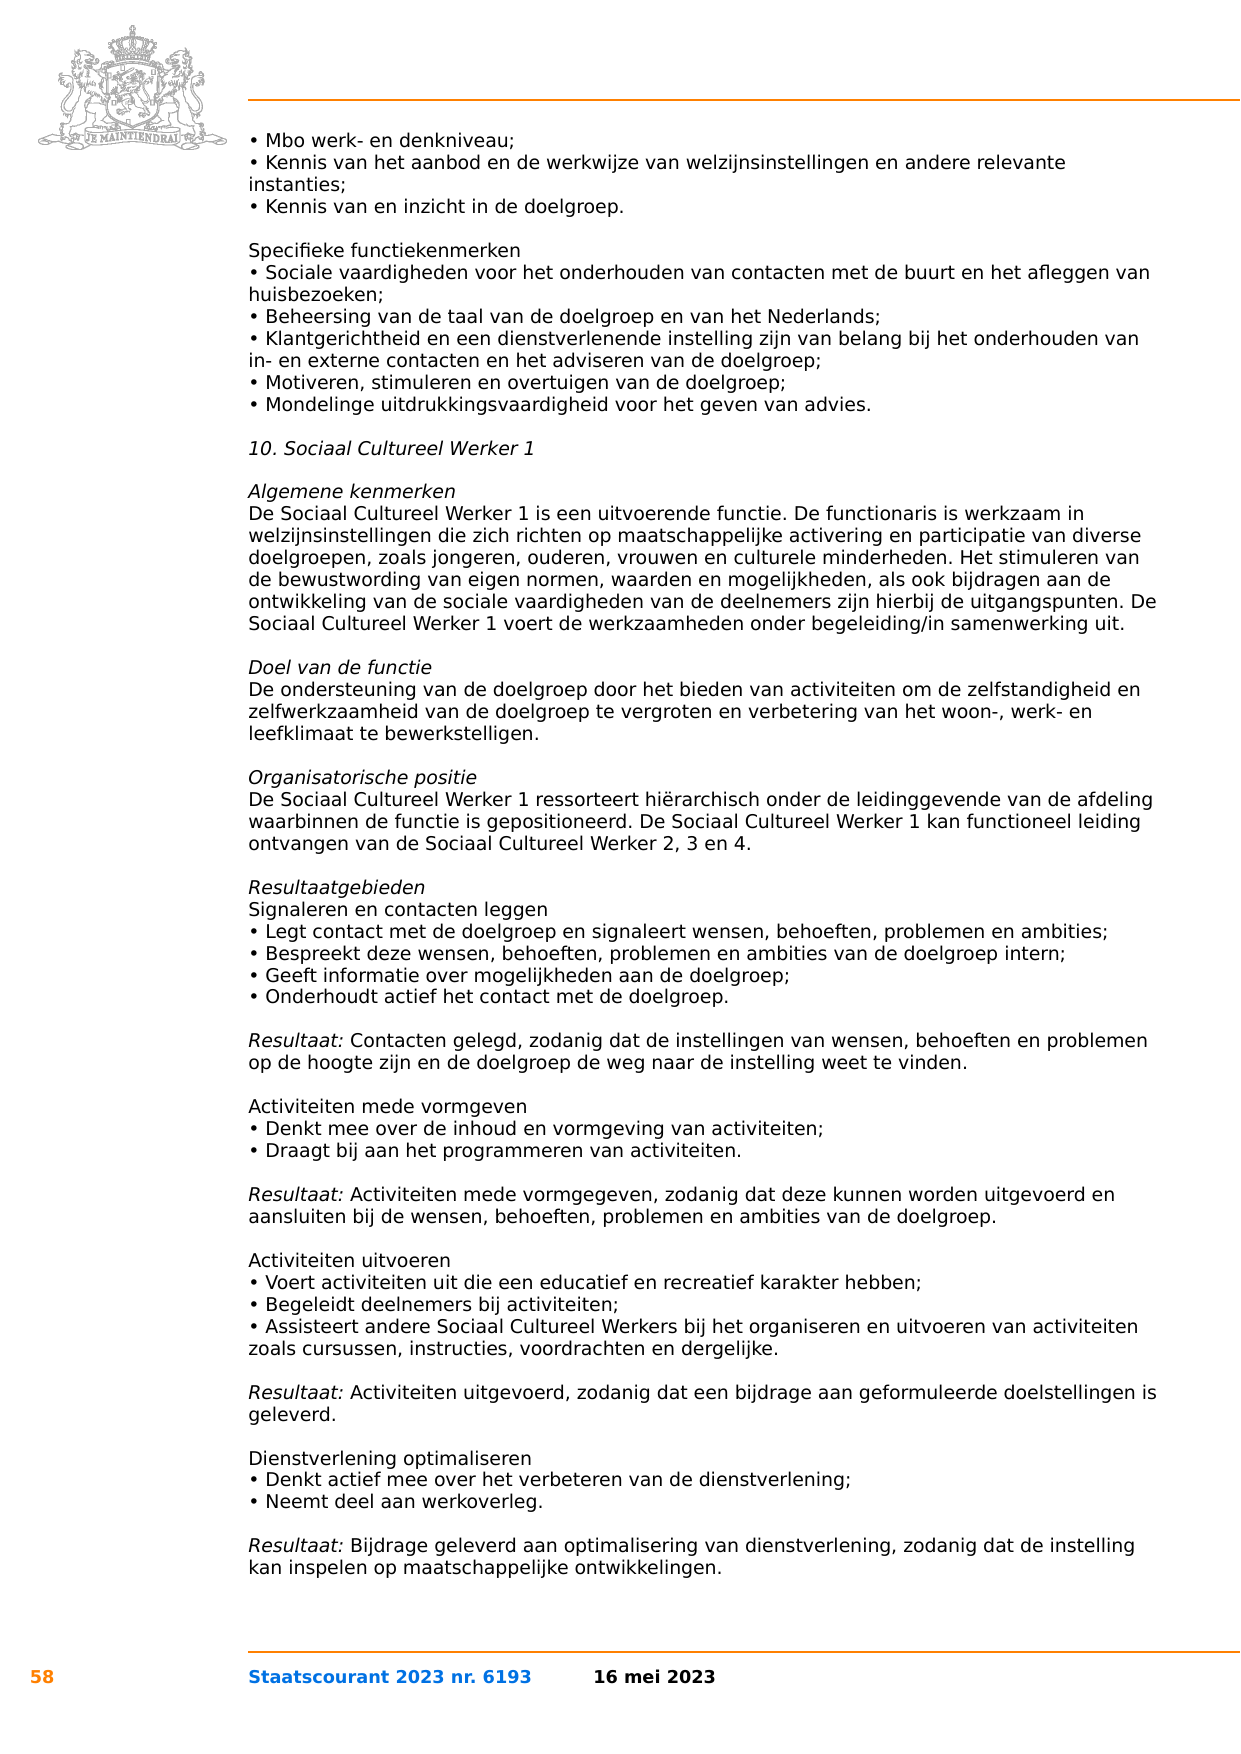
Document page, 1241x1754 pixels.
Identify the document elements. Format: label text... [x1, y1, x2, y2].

text • Kennis van het aanbod en de werkwijze van welzijnsinstellingen en andere relevante instanties; [248, 152, 1163, 196]
text • Beheersing van de taal van de doelgroep en van het Nederlands; [248, 306, 1163, 328]
text • Denkt mee over de inhoud en vormgeving van activiteiten; [248, 1118, 1163, 1140]
text • Sociale vaardigheden voor het onderhouden van contacten met de buurt en het afleggen van huisbezoeken; [248, 262, 1163, 306]
text • Voert activiteiten uit die een educatief en recreatief karakter hebben; [248, 1272, 1163, 1294]
text De Sociaal Cultureel Werker 1 is een uitvoerende functie. De functionaris is werkzaam in welzijnsinstellingen die zich richten op maatschappelijke activering en participatie van diverse doelgroepen, zoals jongeren, ouderen, vrouwen en culturele minderheden. Het stimuleren van de bewustwording van eigen normen, waarden en mogelijkheden, als ook bijdragen aan de ontwikkeling van de sociale vaardigheden van de deelnemers zijn hierbij de uitgangspunten. De Sociaal Cultureel Werker 1 voert de werkzaamheden onder begeleiding/in samenwerking uit. [248, 503, 1163, 635]
text Specifieke functiekenmerken [248, 240, 1163, 262]
text Resultaat: Contacten gelegd, zodanig dat de instellingen van wensen, behoeften en problemen op de hoogte zijn en de doelgroep de weg naar de instelling weet te vinden. [248, 1030, 1163, 1074]
subtitle 10. Sociaal Cultureel Werker 1 [248, 437, 1163, 459]
text Dienstverlening optimaliseren [248, 1447, 1163, 1469]
text Resultaat: Bijdrage geleverd aan optimalisering van dienstverlening, zodanig dat de instelling kan inspelen op maatschappelijke ontwikkelingen. [248, 1535, 1163, 1579]
text • Motiveren, stimuleren en overtuigen van de doelgroep; [248, 372, 1163, 393]
text • Geeft informatie over mogelijkheden aan de doelgroep; [248, 964, 1163, 986]
text Organisatorische positie [248, 767, 1163, 789]
text • Mondelinge uitdrukkingsvaardigheid voor het geven van advies. [248, 393, 1163, 416]
text • Onderhoudt actief het contact met de doelgroep. [248, 986, 1163, 1008]
text Activiteiten uitvoeren [248, 1250, 1163, 1272]
text • Begeleidt deelnemers bij activiteiten; [248, 1294, 1163, 1316]
text • Neemt deel aan werkoverleg. [248, 1491, 1163, 1513]
text Resultaat: Activiteiten uitgevoerd, zodanig dat een bijdrage aan geformuleerde doelstellingen is geleverd. [248, 1382, 1163, 1426]
text Signaleren en contacten leggen [248, 898, 1163, 921]
text • Draagt bij aan het programmeren van activiteiten. [248, 1140, 1163, 1162]
text • Klantgerichtheid en een dienstverlenende instelling zijn van belang bij het onderhouden van in- en externe contacten en het adviseren van de doelgroep; [248, 328, 1163, 372]
text Activiteiten mede vormgeven [248, 1096, 1163, 1118]
text Doel van de functie [248, 657, 1163, 679]
text • Bespreekt deze wensen, behoeften, problemen en ambities van de doelgroep intern; [248, 942, 1163, 964]
text Resultaatgebieden [248, 877, 1163, 898]
text • Assisteert andere Sociaal Cultureel Werkers bij het organiseren en uitvoeren van activiteiten zoals cursussen, instructies, voordrachten en dergelijke. [248, 1316, 1163, 1360]
text • Denkt actief mee over het verbeteren van de dienstverlening; [248, 1469, 1163, 1491]
text De Sociaal Cultureel Werker 1 ressorteert hiërarchisch onder de leidinggevende van de afdeling waarbinnen de functie is gepositioneerd. De Sociaal Cultureel Werker 1 kan functioneel leiding ontvangen van de Sociaal Cultureel Werker 2, 3 en 4. [248, 789, 1163, 855]
text De ondersteuning van de doelgroep door het bieden van activiteiten om de zelfstandigheid en zelfwerkzaamheid van de doelgroep te vergroten en verbetering van het woon-, werk- en leefklimaat te bewerkstelligen. [248, 679, 1163, 745]
text Resultaat: Activiteiten mede vormgegeven, zodanig dat deze kunnen worden uitgevoerd en aansluiten bij de wensen, behoeften, problemen en ambities van de doelgroep. [248, 1184, 1163, 1228]
text • Legt contact met de doelgroep en signaleert wensen, behoeften, problemen en ambities; [248, 921, 1163, 942]
text • Mbo werk- en denkniveau; [248, 130, 1163, 152]
text • Kennis van en inzicht in de doelgroep. [248, 196, 1163, 218]
text Algemene kenmerken [248, 481, 1163, 503]
picture [38, 25, 227, 150]
